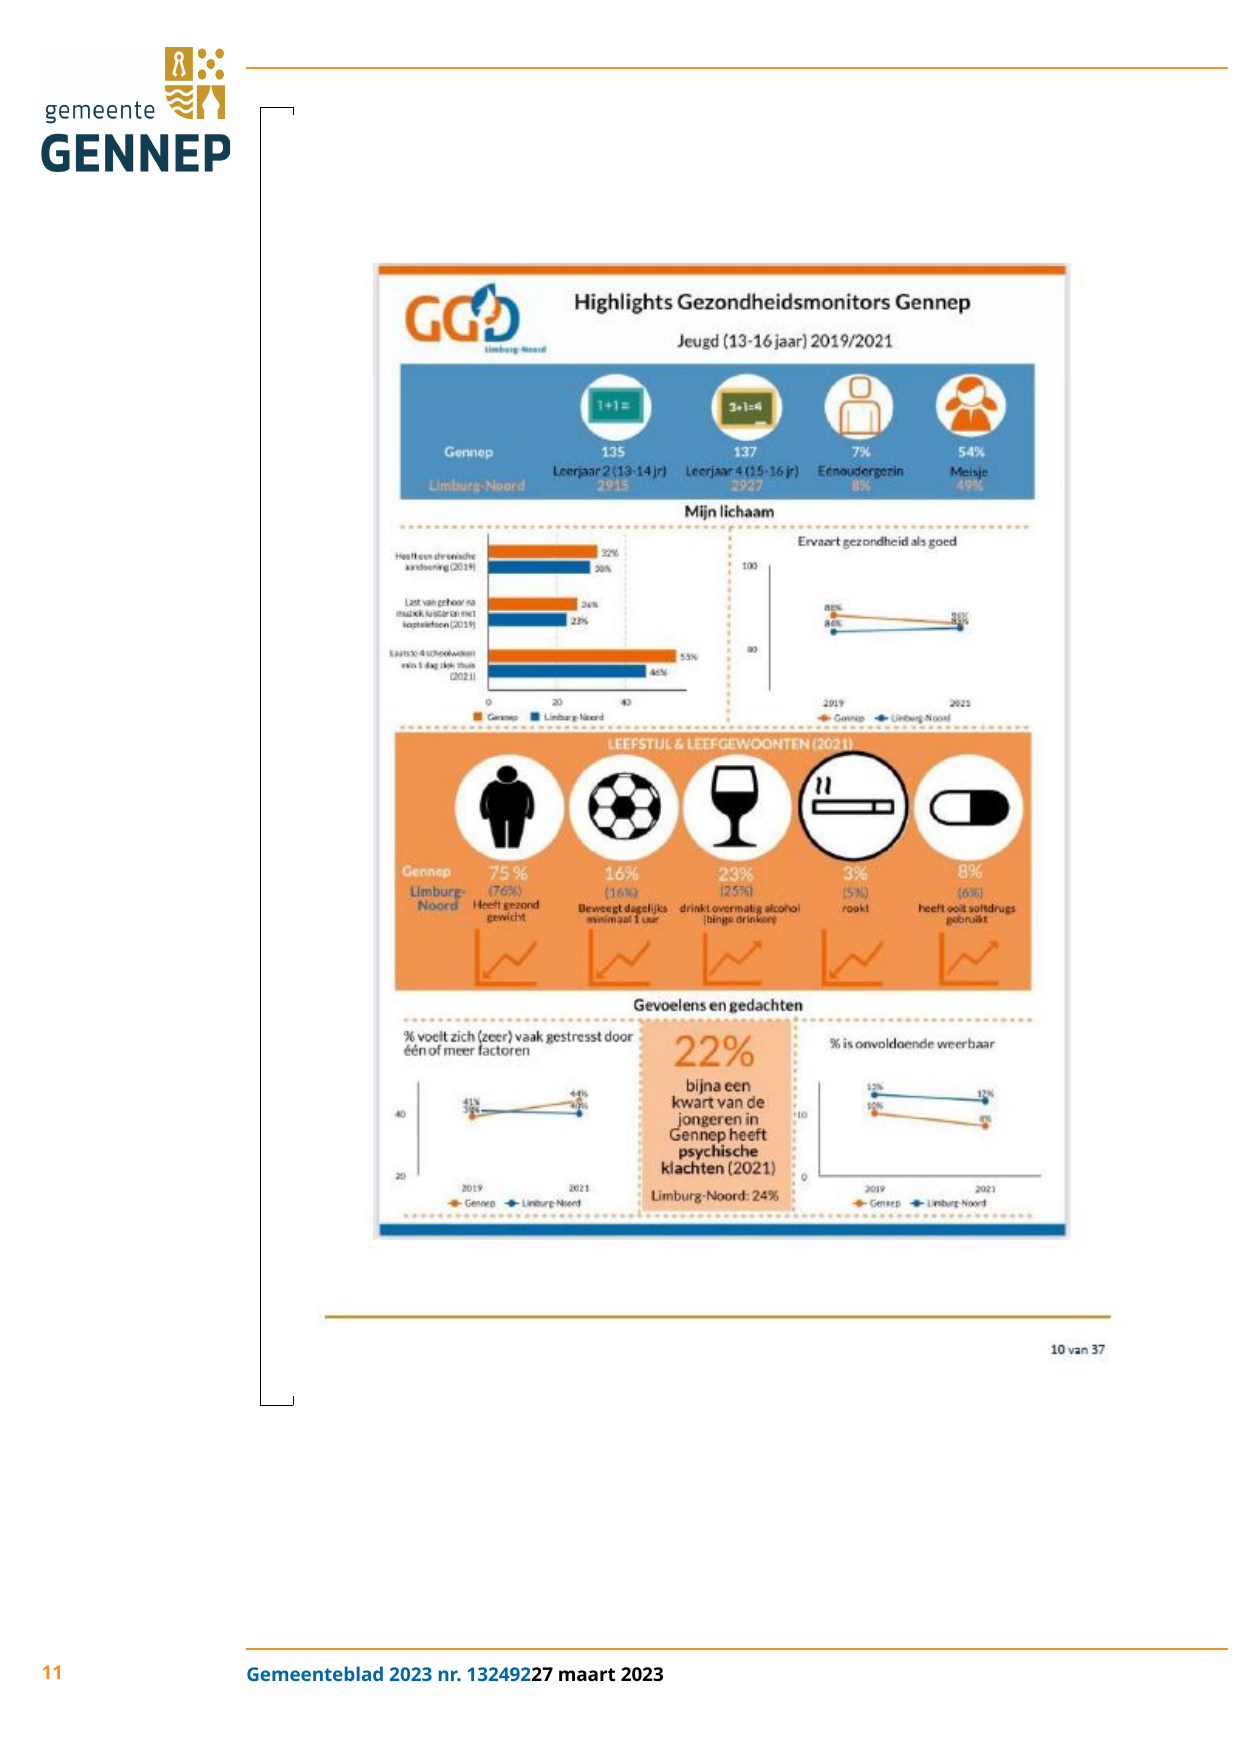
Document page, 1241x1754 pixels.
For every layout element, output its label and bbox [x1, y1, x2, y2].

picture [268, 115, 1173, 1396]
picture [41, 47, 231, 172]
